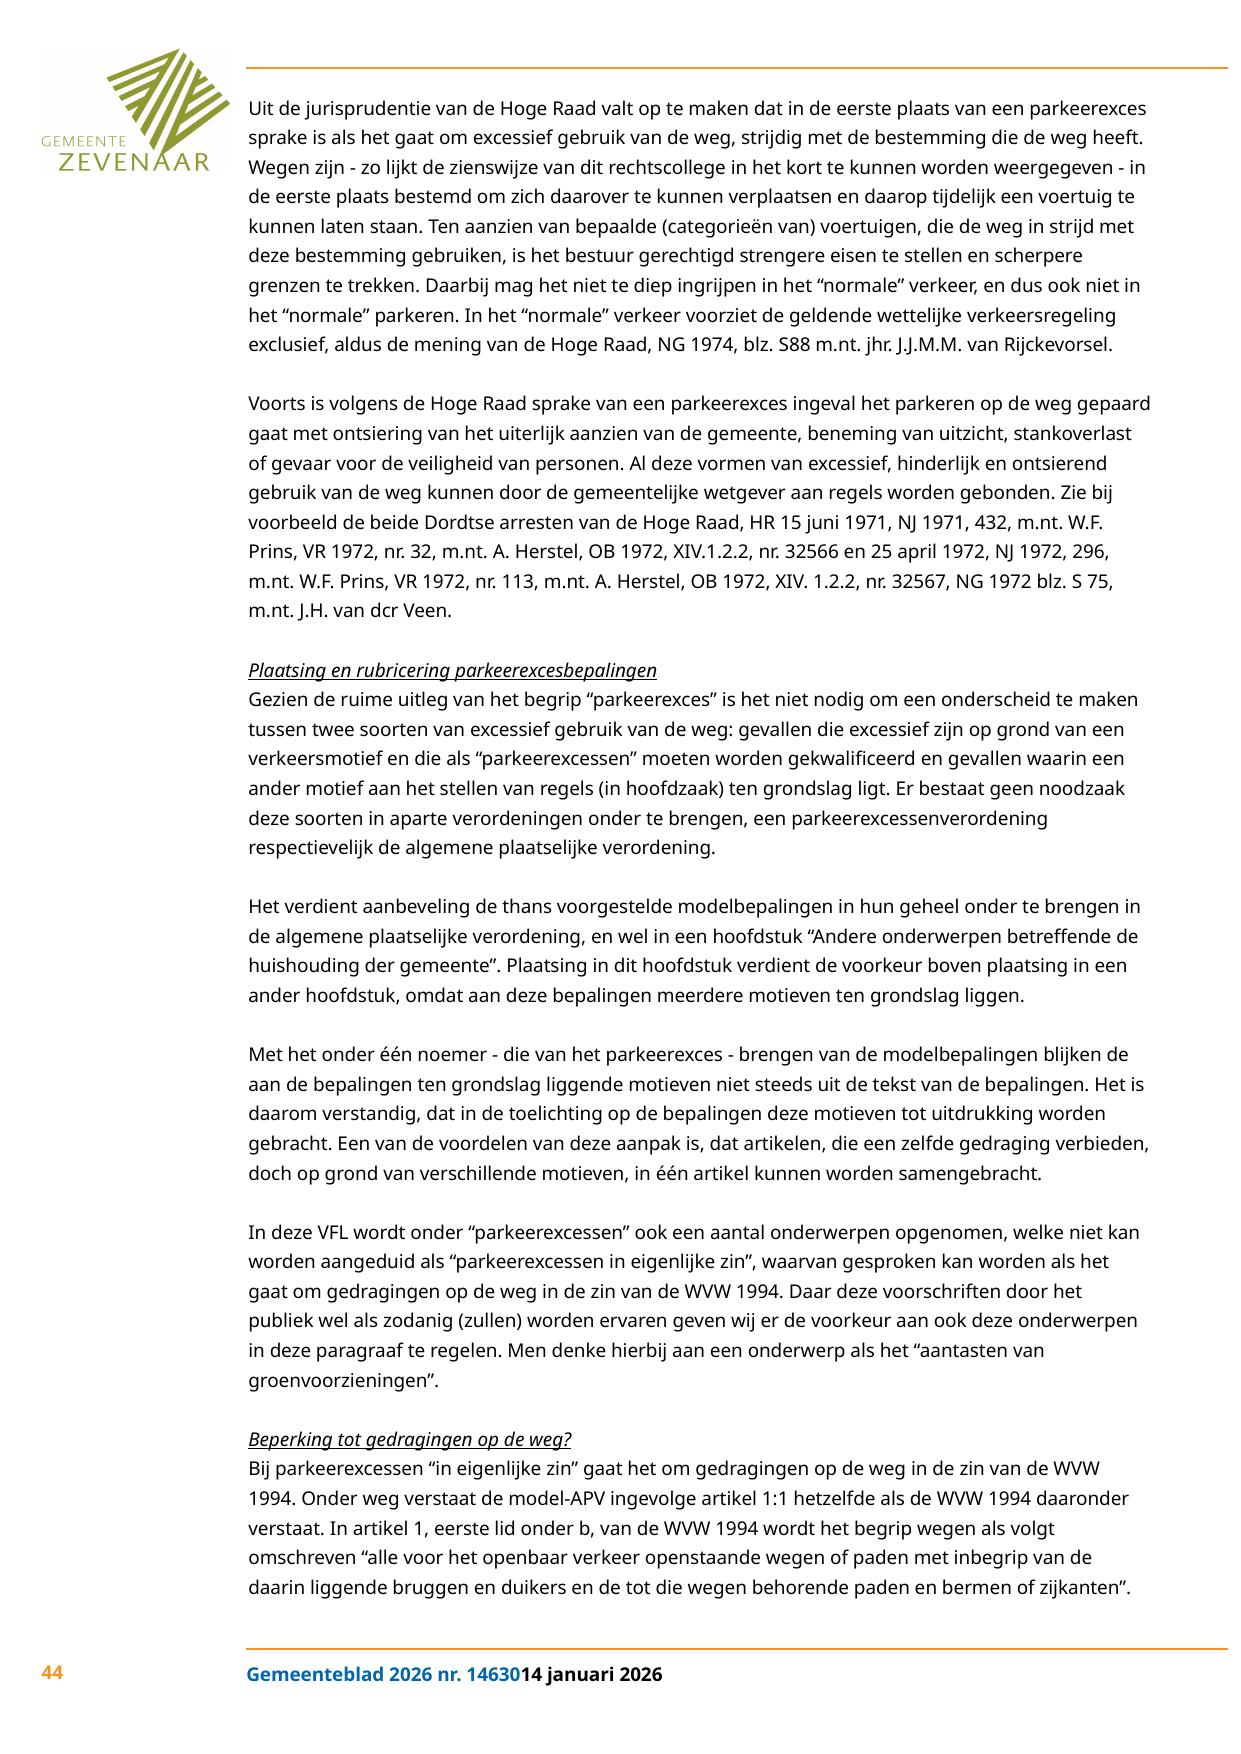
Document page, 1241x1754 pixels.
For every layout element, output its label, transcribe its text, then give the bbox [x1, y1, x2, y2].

text Bij parkeerexcessen “in eigenlijke zin” gaat het om gedragingen op de weg in de zin van de WVW 1994. Onder weg verstaat de model-APV ingevolge artikel 1:1 hetzelfde als de WVW 1994 daaronder verstaat. In artikel 1, eerste lid onder b, van de WVW 1994 wordt het begrip wegen als volgt omschreven “alle voor het openbaar verkeer openstaande wegen of paden met inbegrip van de daarin liggende bruggen en duikers en de tot die wegen behorende paden en bermen of zijkanten”. [248, 1456, 1152, 1600]
text Het verdient aanbeveling de thans voorgestelde modelbepalingen in hun geheel onder te brengen in de algemene plaatselijke verordening, en wel in een hoofdstuk “Andere onderwerpen betreffende de huishouding der gemeente”. Plaatsing in dit hoofdstuk verdient de voorkeur boven plaatsing in een ander hoofdstuk, omdat aan deze bepalingen meerdere motieven ten grondslag liggen. [248, 893, 1152, 1008]
text Voorts is volgens de Hoge Raad sprake van een parkeerexces ingeval het parkeren op de weg gepaard gaat met ontsiering van het uiterlijk aanzien van de gemeente, beneming van uitzicht, stankoverlast of gevaar voor de veiligheid van personen. Al deze vormen van excessief, hinderlijk en ontsierend gebruik van de weg kunnen door de gemeentelijke wetgever aan regels worden gebonden. Zie bij voorbeeld de beide Dordtse arresten van de Hoge Raad, HR 15 juni 1971, NJ 1971, 432, m.nt. W.F. Prins, VR 1972, nr. 32, m.nt. A. Herstel, OB 1972, XIV.1.2.2, nr. 32566 en 25 april 1972, NJ 1972, 296, m.nt. W.F. Prins, VR 1972, nr. 113, m.nt. A. Herstel, OB 1972, XIV. 1.2.2, nr. 32567, NG 1972 blz. S 75, m.nt. J.H. van dcr Veen. [248, 391, 1152, 623]
text Met het onder één noemer - die van het parkeerexces - brengen van de modelbepalingen blijken de aan de bepalingen ten grondslag liggende motieven niet steeds uit de tekst van de bepalingen. Het is daarom verstandig, dat in de toelichting op de bepalingen deze motieven tot uitdrukking worden gebracht. Een van de voordelen van deze aanpak is, dat artikelen, die een zelfde gedraging verbieden, doch op grond van verschillende motieven, in één artikel kunnen worden samengebracht. [248, 1041, 1152, 1186]
text In deze VFL wordt onder “parkeerexcessen” ook een aantal onderwerpen opgenomen, welke niet kan worden aangeduid als “parkeerexcessen in eigenlijke zin”, waarvan gesproken kan worden als het gaat om gedragingen op de weg in de zin van de WVW 1994. Daar deze voorschriften door het publiek wel als zodanig (zullen) worden ervaren geven wij er de voorkeur aan ook deze onderwerpen in deze paragraaf te regelen. Men denke hierbij aan een onderwerp als het “aantasten van groenvoorzieningen”. [248, 1219, 1152, 1393]
text Beperking tot gedragingen op de weg? [248, 1426, 1152, 1452]
text Uit de jurisprudentie van de Hoge Raad valt op te maken dat in de eerste plaats van een parkeerexces sprake is als het gaat om excessief gebruik van de weg, strijdig met de bestemming die de weg heeft. Wegen zijn - zo lijkt de zienswijze van dit rechtscollege in het kort te kunnen worden weergegeven - in de eerste plaats bestemd om zich daarover te kunnen verplaatsen en daarop tijdelijk een voertuig te kunnen laten staan. Ten aanzien van bepaalde (categorieën van) voertuigen, die de weg in strijd met deze bestemming gebruiken, is het bestuur gerechtigd strengere eisen te stellen en scherpere grenzen te trekken. Daarbij mag het niet te diep ingrijpen in het “normale” verkeer, en dus ook niet in het “normale” parkeren. In het “normale” verkeer voorziet de geldende wettelijke verkeersregeling exclusief, aldus de mening van de Hoge Raad, NG 1974, blz. S88 m.nt. jhr. J.J.M.M. van Rijckevorsel. [248, 95, 1152, 357]
picture [41, 47, 231, 172]
text Plaatsing en rubricering parkeerexcesbepalingen [248, 657, 1152, 683]
text Gezien de ruime uitleg van het begrip “parkeerexces” is het niet nodig om een onderscheid te maken tussen twee soorten van excessief gebruik van de weg: gevallen die excessief zijn op grond van een verkeersmotief en die als “parkeerexcessen” moeten worden gekwalificeerd en gevallen waarin een ander motief aan het stellen van regels (in hoofdzaak) ten grondslag ligt. Er bestaat geen noodzaak deze soorten in aparte verordeningen onder te brengen, een parkeerexcessenverordening respectievelijk de algemene plaatselijke verordening. [248, 686, 1152, 860]
